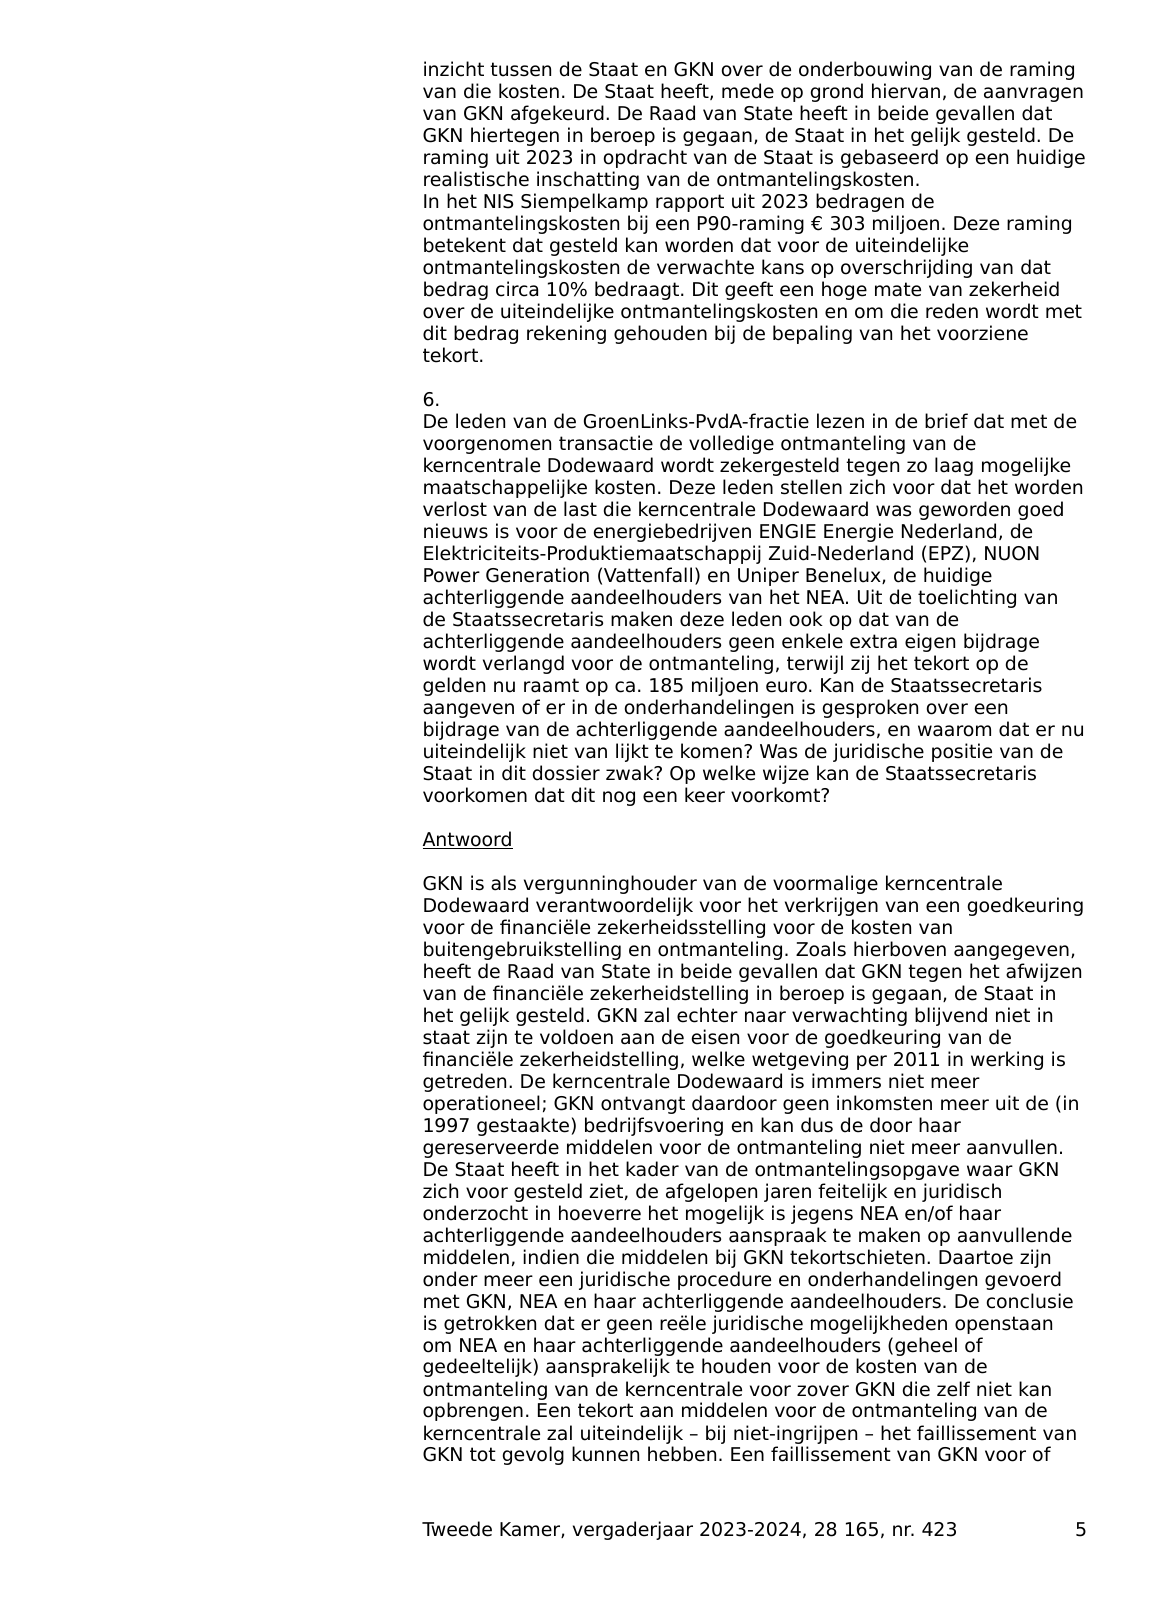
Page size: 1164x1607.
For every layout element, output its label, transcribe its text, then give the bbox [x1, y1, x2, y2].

text De Staat heeft in het kader van de ontmantelingsopgave waar GKN zich voor gesteld ziet, de afgelopen jaren feitelijk en juridisch onderzocht in hoeverre het mogelijk is jegens NEA en/of haar achterliggende aandeelhouders aanspraak te maken op aanvullende middelen, indien die middelen bij GKN tekortschieten. Daartoe zijn onder meer een juridische procedure en onderhandelingen gevoerd met GKN, NEA en haar achterliggende aandeelhouders. De conclusie is getrokken dat er geen reële juridische mogelijkheden openstaan om NEA en haar achterliggende aandeelhouders (geheel of gedeeltelijk) aansprakelijk te houden voor de kosten van de ontmanteling van de kerncentrale voor zover GKN die zelf niet kan opbrengen. Een tekort aan middelen voor de ontmanteling van de kerncentrale zal uiteindelijk – bij niet-ingrijpen – het faillissement van GKN tot gevolg kunnen hebben. Een faillissement van GKN voor of [422, 1159, 1087, 1466]
text inzicht tussen de Staat en GKN over de onderbouwing van de raming van die kosten. De Staat heeft, mede op grond hiervan, de aanvragen van GKN afgekeurd. De Raad van State heeft in beide gevallen dat GKN hiertegen in beroep is gegaan, de Staat in het gelijk gesteld. De raming uit 2023 in opdracht van de Staat is gebaseerd op een huidige realistische inschatting van de ontmantelingskosten. [422, 59, 1087, 191]
text GKN is als vergunninghouder van de voormalige kerncentrale Dodewaard verantwoordelijk voor het verkrijgen van een goedkeuring voor de financiële zekerheidsstelling voor de kosten van buitengebruikstelling en ontmanteling. Zoals hierboven aangegeven, heeft de Raad van State in beide gevallen dat GKN tegen het afwijzen van de financiële zekerheidstelling in beroep is gegaan, de Staat in het gelijk gesteld. GKN zal echter naar verwachting blijvend niet in staat zijn te voldoen aan de eisen voor de goedkeuring van de financiële zekerheidstelling, welke wetgeving per 2011 in werking is getreden. De kerncentrale Dodewaard is immers niet meer operationeel; GKN ontvangt daardoor geen inkomsten meer uit de (in 1997 gestaakte) bedrijfsvoering en kan dus de door haar gereserveerde middelen voor de ontmanteling niet meer aanvullen. [422, 873, 1087, 1159]
text In het NIS Siempelkamp rapport uit 2023 bedragen de ontmantelingskosten bij een P90-raming € 303 miljoen. Deze raming betekent dat gesteld kan worden dat voor de uiteindelijke ontmantelingskosten de verwachte kans op overschrijding van dat bedrag circa 10% bedraagt. Dit geeft een hoge mate van zekerheid over de uiteindelijke ontmantelingskosten en om die reden wordt met dit bedrag rekening gehouden bij de bepaling van het voorziene tekort. [422, 191, 1087, 367]
text 6. [422, 389, 1087, 411]
subtitle Antwoord [422, 829, 1087, 851]
text De leden van de GroenLinks-PvdA-fractie lezen in de brief dat met de voorgenomen transactie de volledige ontmanteling van de kerncentrale Dodewaard wordt zekergesteld tegen zo laag mogelijke maatschappelijke kosten. Deze leden stellen zich voor dat het worden verlost van de last die kerncentrale Dodewaard was geworden goed nieuws is voor de energiebedrijven ENGIE Energie Nederland, de Elektriciteits-Produktiemaatschappij Zuid-Nederland (EPZ), NUON Power Generation (Vattenfall) en Uniper Benelux, de huidige achterliggende aandeelhouders van het NEA. Uit de toelichting van de Staatssecretaris maken deze leden ook op dat van de achterliggende aandeelhouders geen enkele extra eigen bijdrage wordt verlangd voor de ontmanteling, terwijl zij het tekort op de gelden nu raamt op ca. 185 miljoen euro. Kan de Staatssecretaris aangeven of er in de onderhandelingen is gesproken over een bijdrage van de achterliggende aandeelhouders, en waarom dat er nu uiteindelijk niet van lijkt te komen? Was de juridische positie van de Staat in dit dossier zwak? Op welke wijze kan de Staatssecretaris voorkomen dat dit nog een keer voorkomt? [422, 411, 1087, 807]
